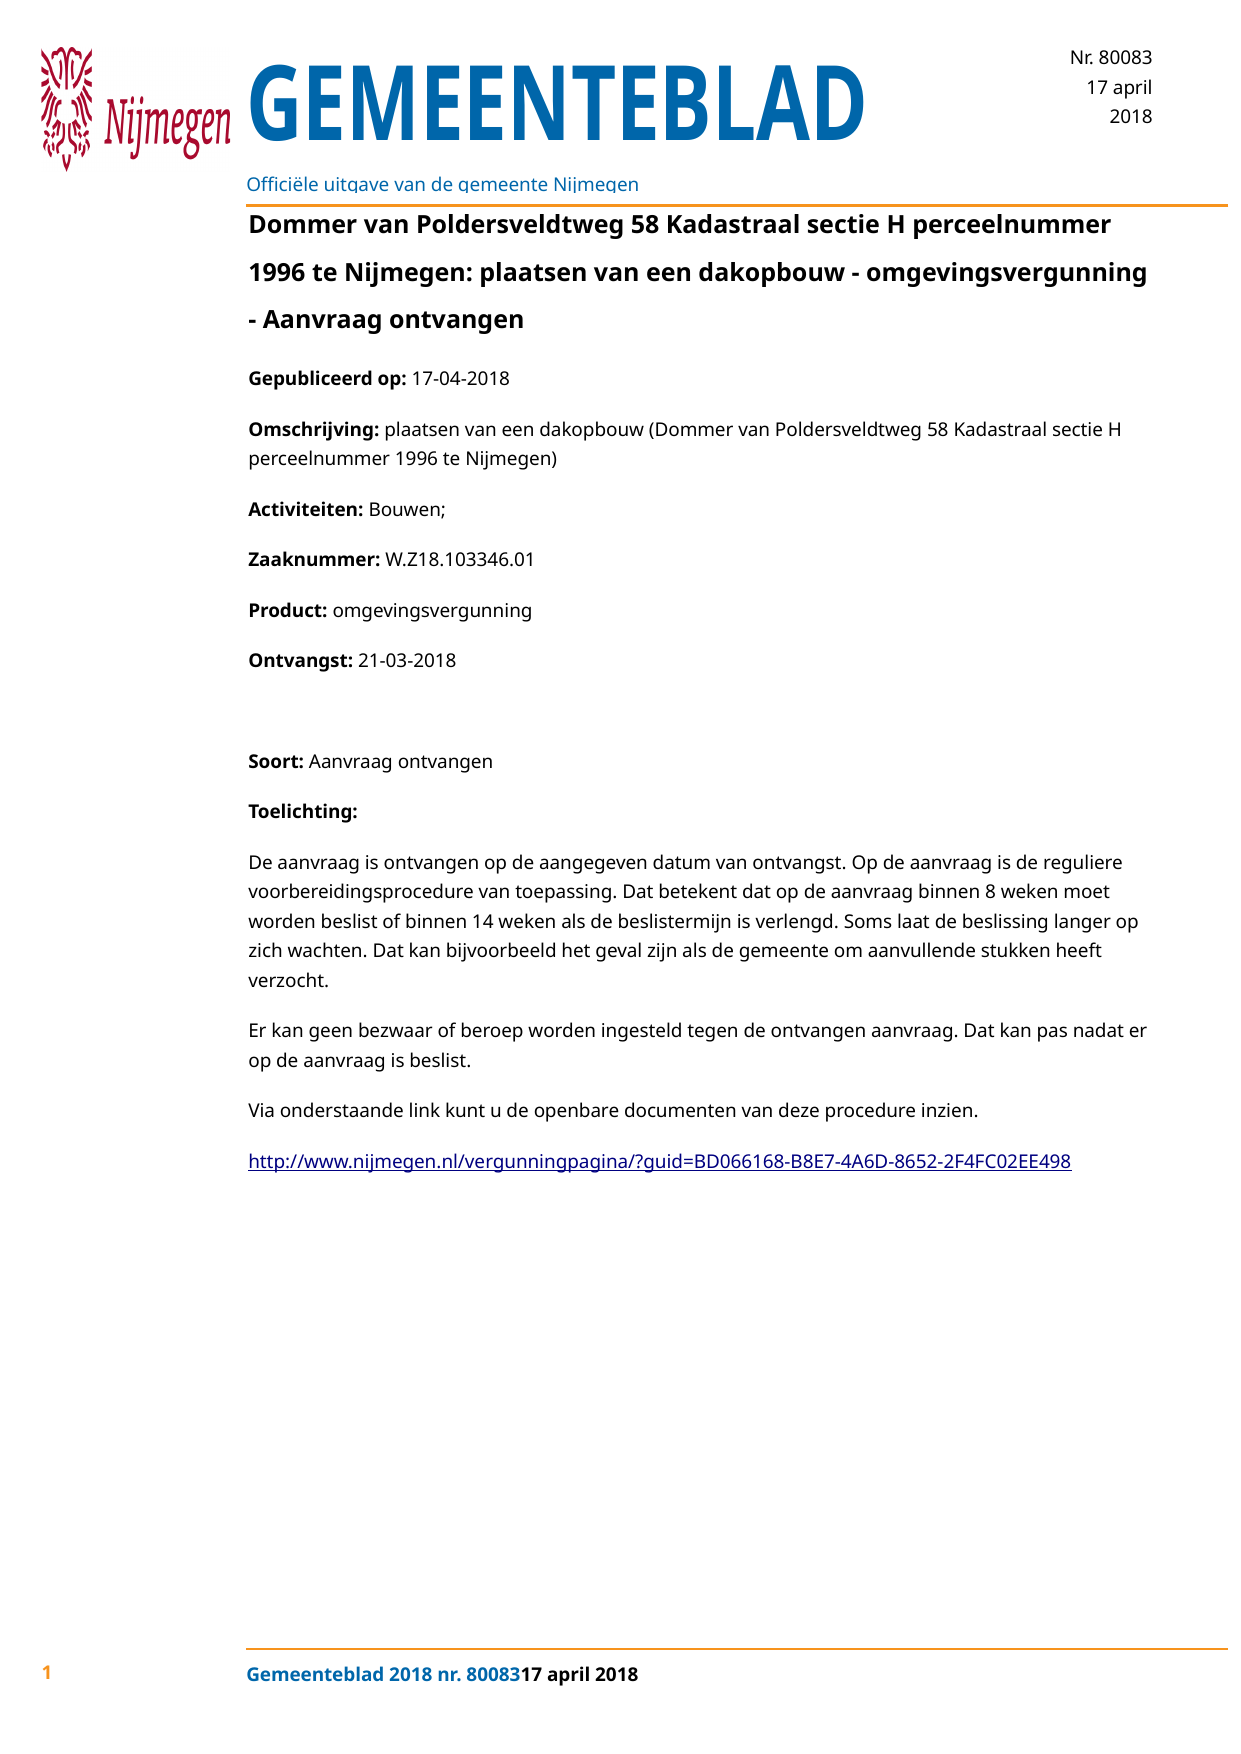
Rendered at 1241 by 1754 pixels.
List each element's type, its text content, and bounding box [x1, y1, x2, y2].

text http://www.nijmegen.nl/vergunningpagina/?guid=BD066168-B8E7-4A6D-8652-2F4FC02EE498 [248, 1148, 1152, 1174]
text Ontvangst: 21-03-2018 [248, 647, 1152, 673]
text Soort: Aanvraag ontvangen [248, 748, 1152, 774]
text De aanvraag is ontvangen op de aangegeven datum van ontvangst. Op de aanvraag is de reguliere voorbereidingsprocedure van toepassing. Dat betekent dat op de aanvraag binnen 8 weken moet worden beslist of binnen 14 weken als de beslistermijn is verlengd. Soms laat de beslissing langer op zich wachten. Dat kan bijvoorbeeld het geval zijn als de gemeente om aanvullende stukken heeft verzocht. [248, 849, 1152, 993]
text Activiteiten: Bouwen; [248, 496, 1152, 522]
text Er kan geen bezwaar of beroep worden ingesteld tegen de ontvangen aanvraag. Dat kan pas nadat er op de aanvraag is beslist. [248, 1018, 1152, 1073]
picture [41, 47, 231, 172]
text Via onderstaande link kunt u de openbare documenten van deze procedure inzien. [248, 1098, 1152, 1123]
text Omschrijving: plaatsen van een dakopbouw (Dommer van Poldersveldtweg 58 Kadastraal sectie H perceelnummer 1996 te Nijmegen) [248, 416, 1152, 471]
text Zaaknummer: W.Z18.103346.01 [248, 546, 1152, 572]
text Gepubliceerd op: 17-04-2018 [248, 366, 1152, 391]
text Toelichting: [248, 798, 1152, 824]
text Dommer van Poldersveldtweg 58 Kadastraal sectie H perceelnummer 1996 te Nijmegen: plaatsen van een dakopbouw - omgevingsvergunning - Aanvraag ontvangen [248, 207, 1152, 336]
text Product: omgevingsvergunning [248, 597, 1152, 622]
